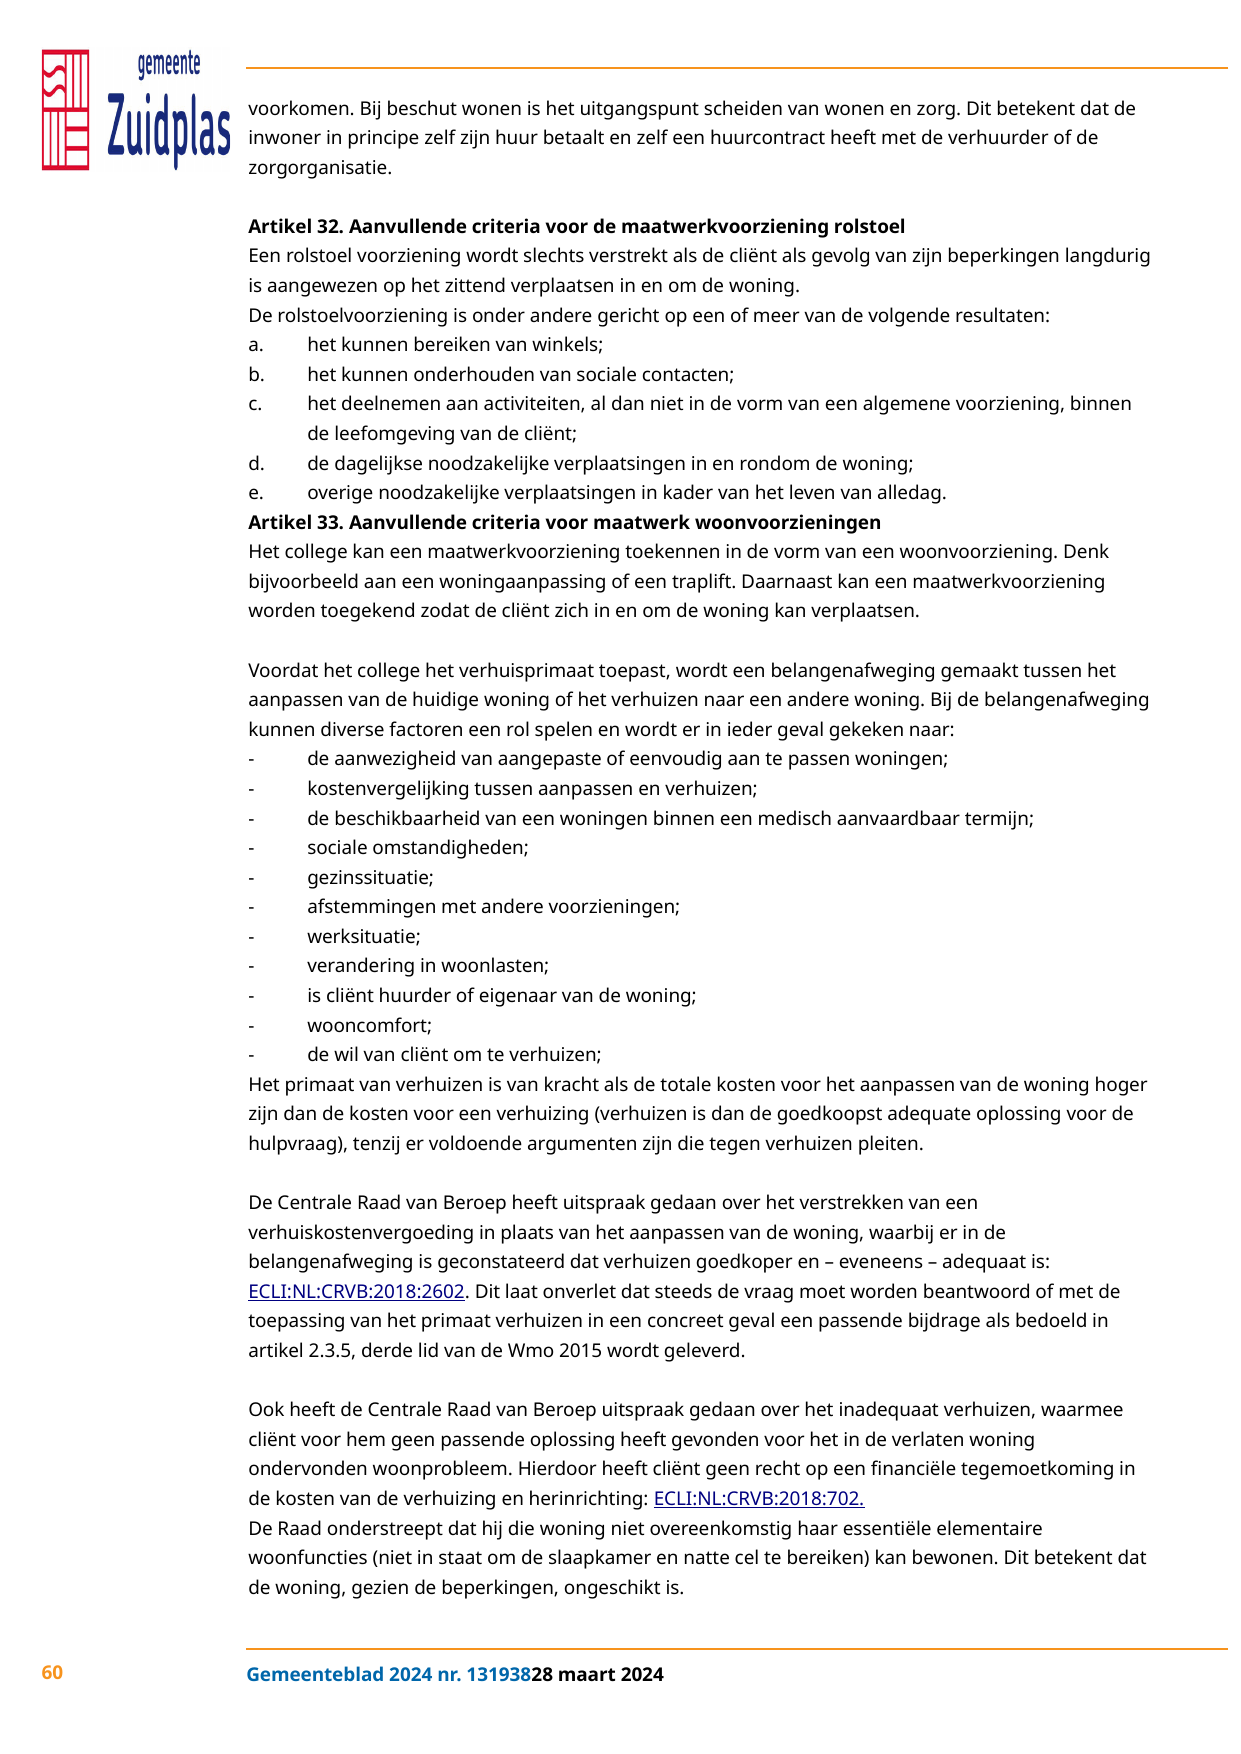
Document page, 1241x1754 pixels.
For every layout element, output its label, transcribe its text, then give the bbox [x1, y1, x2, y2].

list de aanwezigheid van aangepaste of eenvoudig aan te passen woningen; [248, 746, 1152, 771]
list de beschikbaarheid van een woningen binnen een medisch aanvaardbaar termijn; [248, 805, 1152, 831]
text Artikel 32. Aanvullende criteria voor de maatwerkvoorziening rolstoel [248, 213, 1152, 239]
list overige noodzakelijke verplaatsingen in kader van het leven van alledag. [248, 479, 1152, 505]
list gezinssituatie; [248, 864, 1152, 890]
text Artikel 33. Aanvullende criteria voor maatwerk woonvoorzieningen [248, 509, 1152, 535]
list kostenvergelijking tussen aanpassen en verhuizen; [248, 775, 1152, 801]
list werksituatie; [248, 923, 1152, 949]
text De Centrale Raad van Beroep heeft uitspraak gedaan over het verstrekken van een verhuiskostenvergoeding in plaats van het aanpassen van de woning, waarbij er in de belangenafweging is geconstateerd dat verhuizen goedkoper en – eveneens – adequaat is: ECLI:NL:CRVB:2018:2602. Dit laat onverlet dat steeds de vraag moet worden beantwoord of met de toepassing van het primaat verhuizen in een concreet geval een passende bijdrage als bedoeld in artikel 2.3.5, derde lid van de Wmo 2015 wordt geleverd. [248, 1189, 1152, 1363]
list wooncomfort; [248, 1012, 1152, 1038]
list de wil van cliënt om te verhuizen; [248, 1041, 1152, 1067]
list afstemmingen met andere voorzieningen; [248, 893, 1152, 919]
text De Raad onderstreept dat hij die woning niet overeenkomstig haar essentiële elementaire woonfuncties (niet in staat om de slaapkamer en natte cel te bereiken) kan bewonen. Dit betekent dat de woning, gezien de beperkingen, ongeschikt is. [248, 1515, 1152, 1600]
list verandering in woonlasten; [248, 953, 1152, 978]
text voorkomen. Bij beschut wonen is het uitgangspunt scheiden van wonen en zorg. Dit betekent dat de inwoner in principe zelf zijn huur betaalt en zelf een huurcontract heeft met de verhuurder of de zorgorganisatie. [248, 95, 1152, 180]
picture [41, 47, 231, 172]
text Het college kan een maatwerkvoorziening toekennen in de vorm van een woonvoorziening. Denk bijvoorbeeld aan een woningaanpassing of een traplift. Daarnaast kan een maatwerkvoorziening worden toegekend zodat de cliënt zich in en om de woning kan verplaatsen. [248, 538, 1152, 623]
list sociale omstandigheden; [248, 834, 1152, 860]
list de dagelijkse noodzakelijke verplaatsingen in en rondom de woning; [248, 450, 1152, 476]
list het kunnen onderhouden van sociale contacten; [248, 361, 1152, 387]
text De rolstoelvoorziening is onder andere gericht op een of meer van de volgende resultaten: [248, 302, 1152, 328]
list het kunnen bereiken van winkels; [248, 331, 1152, 357]
list het deelnemen aan activiteiten, al dan niet in de vorm van een algemene voorziening, binnen de leefomgeving van de cliënt; [248, 391, 1152, 446]
text Voordat het college het verhuisprimaat toepast, wordt een belangenafweging gemaakt tussen het aanpassen van de huidige woning of het verhuizen naar een andere woning. Bij de belangenafweging kunnen diverse factoren een rol spelen en wordt er in ieder geval gekeken naar: [248, 657, 1152, 742]
text Ook heeft de Centrale Raad van Beroep uitspraak gedaan over het inadequaat verhuizen, waarmee cliënt voor hem geen passende oplossing heeft gevonden voor het in de verlaten woning ondervonden woonprobleem. Hierdoor heeft cliënt geen recht op een financiële tegemoetkoming in de kosten van de verhuizing en herinrichting: ECLI:NL:CRVB:2018:702. [248, 1396, 1152, 1511]
text Het primaat van verhuizen is van kracht als de totale kosten voor het aanpassen van de woning hoger zijn dan de kosten voor een verhuizing (verhuizen is dan de goedkoopst adequate oplossing voor de hulpvraag), tenzij er voldoende argumenten zijn die tegen verhuizen pleiten. [248, 1071, 1152, 1156]
list is cliënt huurder of eigenaar van de woning; [248, 982, 1152, 1008]
text Een rolstoel voorziening wordt slechts verstrekt als de cliënt als gevolg van zijn beperkingen langdurig is aangewezen op het zittend verplaatsen in en om de woning. [248, 243, 1152, 298]
